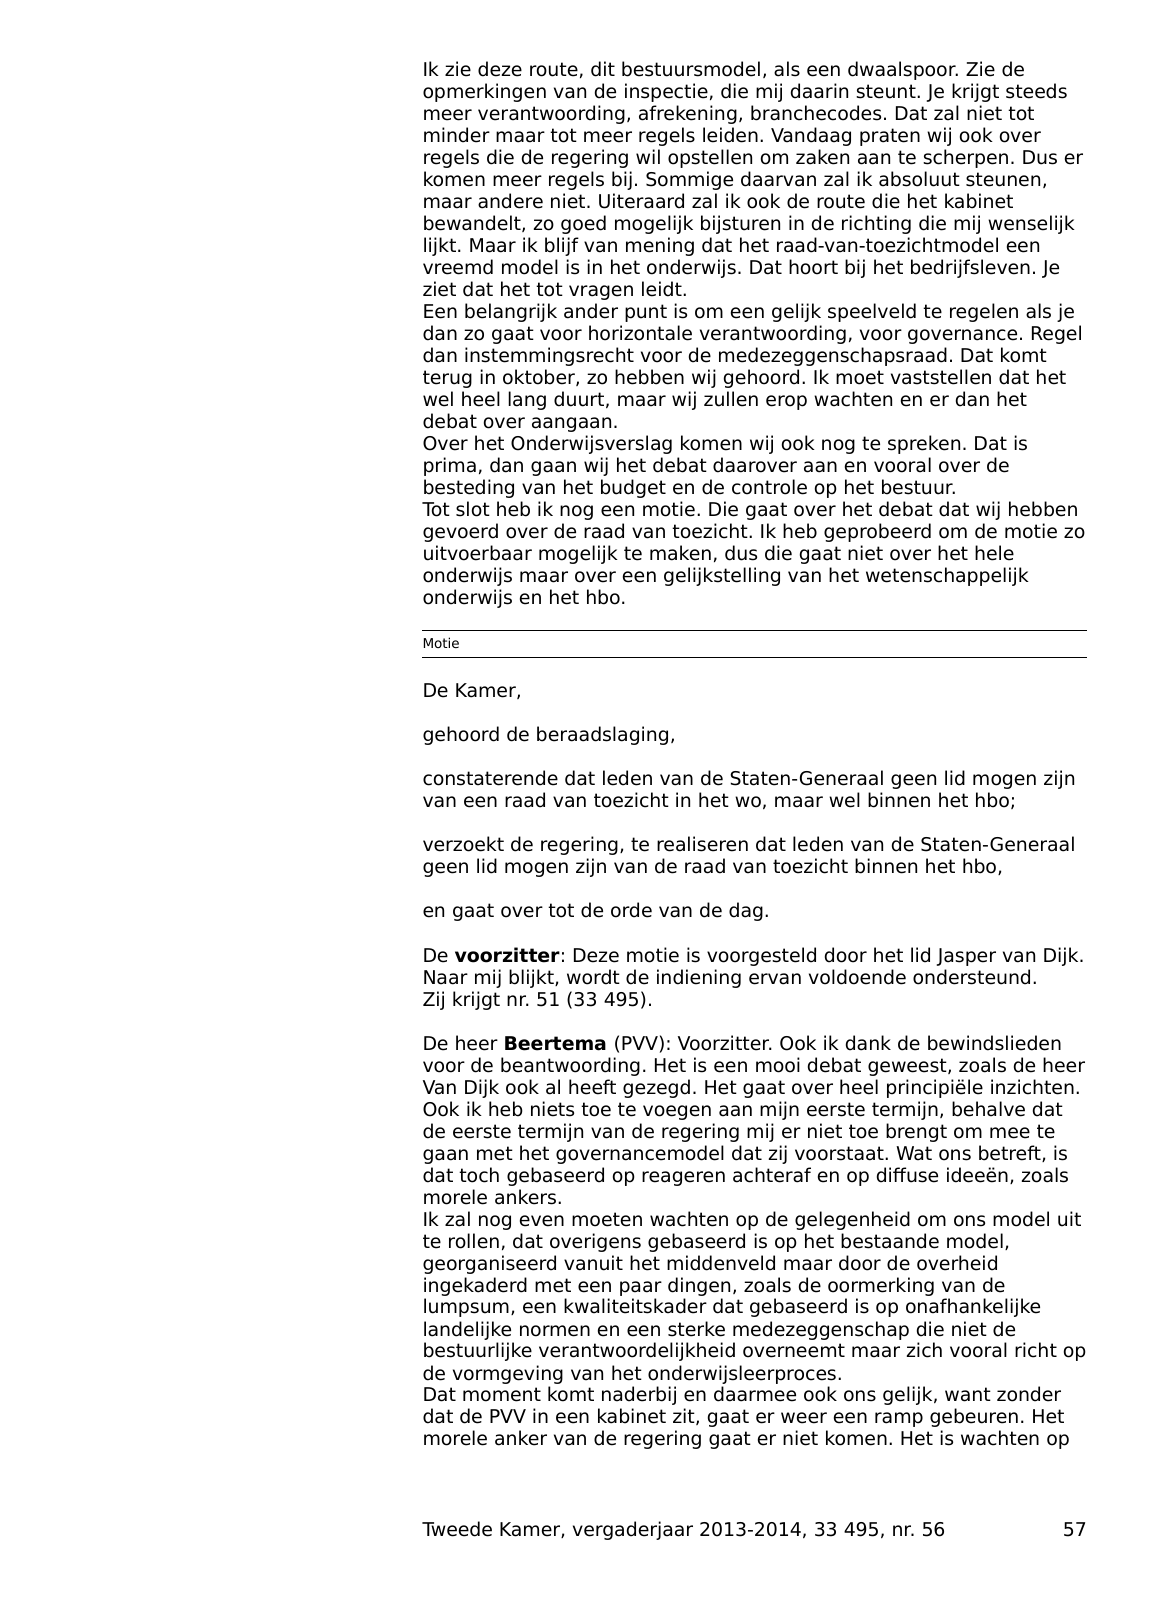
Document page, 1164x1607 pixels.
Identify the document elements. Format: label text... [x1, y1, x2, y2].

text Dat moment komt naderbij en daarmee ook ons gelijk, want zonder dat de PVV in een kabinet zit, gaat er weer een ramp gebeuren. Het morele anker van de regering gaat er niet komen. Het is wachten op [422, 1384, 1087, 1450]
text constaterende dat leden van de Staten-Generaal geen lid mogen zijn van een raad van toezicht in het wo, maar wel binnen het hbo; [422, 768, 1087, 812]
text Tot slot heb ik nog een motie. Die gaat over het debat dat wij hebben gevoerd over de raad van toezicht. Ik heb geprobeerd om de motie zo uitvoerbaar mogelijk te maken, dus die gaat niet over het hele onderwijs maar over een gelijkstelling van het wetenschappelijk onderwijs en het hbo. [422, 499, 1087, 608]
text gehoord de beraadslaging, [422, 724, 1087, 746]
text en gaat over tot de orde van de dag. [422, 900, 1087, 922]
text De voorzitter: Deze motie is voorgesteld door het lid Jasper van Dijk. Naar mij blijkt, wordt de indiening ervan voldoende ondersteund. [422, 944, 1087, 988]
text Zij krijgt nr. 51 (33 495). [422, 988, 1087, 1011]
text De heer Beertema (PVV): Voorzitter. Ook ik dank de bewindslieden voor de beantwoording. Het is een mooi debat geweest, zoals de heer Van Dijk ook al heeft gezegd. Het gaat over heel principiële inzichten. Ook ik heb niets toe te voegen aan mijn eerste termijn, behalve dat de eerste termijn van de regering mij er niet toe brengt om mee te gaan met het governancemodel dat zij voorstaat. Wat ons betreft, is dat toch gebaseerd op reageren achteraf en op diffuse ideeën, zoals morele ankers. [422, 1033, 1087, 1208]
table_header Motie [422, 631, 1087, 657]
text De Kamer, [422, 680, 1087, 702]
text Ik zal nog even moeten wachten op de gelegenheid om ons model uit te rollen, dat overigens gebaseerd is op het bestaande model, georganiseerd vanuit het middenveld maar door de overheid ingekaderd met een paar dingen, zoals de oormerking van de lumpsum, een kwaliteitskader dat gebaseerd is op onafhankelijke landelijke normen en een sterke medezeggenschap die niet de bestuurlijke verantwoordelijkheid overneemt maar zich vooral richt op de vormgeving van het onderwijsleerproces. [422, 1208, 1087, 1384]
text Over het Onderwijsverslag komen wij ook nog te spreken. Dat is prima, dan gaan wij het debat daarover aan en vooral over de besteding van het budget en de controle op het bestuur. [422, 433, 1087, 499]
text verzoekt de regering, te realiseren dat leden van de Staten-Generaal geen lid mogen zijn van de raad van toezicht binnen het hbo, [422, 834, 1087, 878]
text Een belangrijk ander punt is om een gelijk speelveld te regelen als je dan zo gaat voor horizontale verantwoording, voor governance. Regel dan instemmingsrecht voor de medezeggenschapsraad. Dat komt terug in oktober, zo hebben wij gehoord. Ik moet vaststellen dat het wel heel lang duurt, maar wij zullen erop wachten en er dan het debat over aangaan. [422, 301, 1087, 433]
text Ik zie deze route, dit bestuursmodel, als een dwaalspoor. Zie de opmerkingen van de inspectie, die mij daarin steunt. Je krijgt steeds meer verantwoording, afrekening, branchecodes. Dat zal niet tot minder maar tot meer regels leiden. Vandaag praten wij ook over regels die de regering wil opstellen om zaken aan te scherpen. Dus er komen meer regels bij. Sommige daarvan zal ik absoluut steunen, maar andere niet. Uiteraard zal ik ook de route die het kabinet bewandelt, zo goed mogelijk bijsturen in de richting die mij wenselijk lijkt. Maar ik blijf van mening dat het raad-van-toezichtmodel een vreemd model is in het onderwijs. Dat hoort bij het bedrijfsleven. Je ziet dat het tot vragen leidt. [422, 59, 1087, 301]
